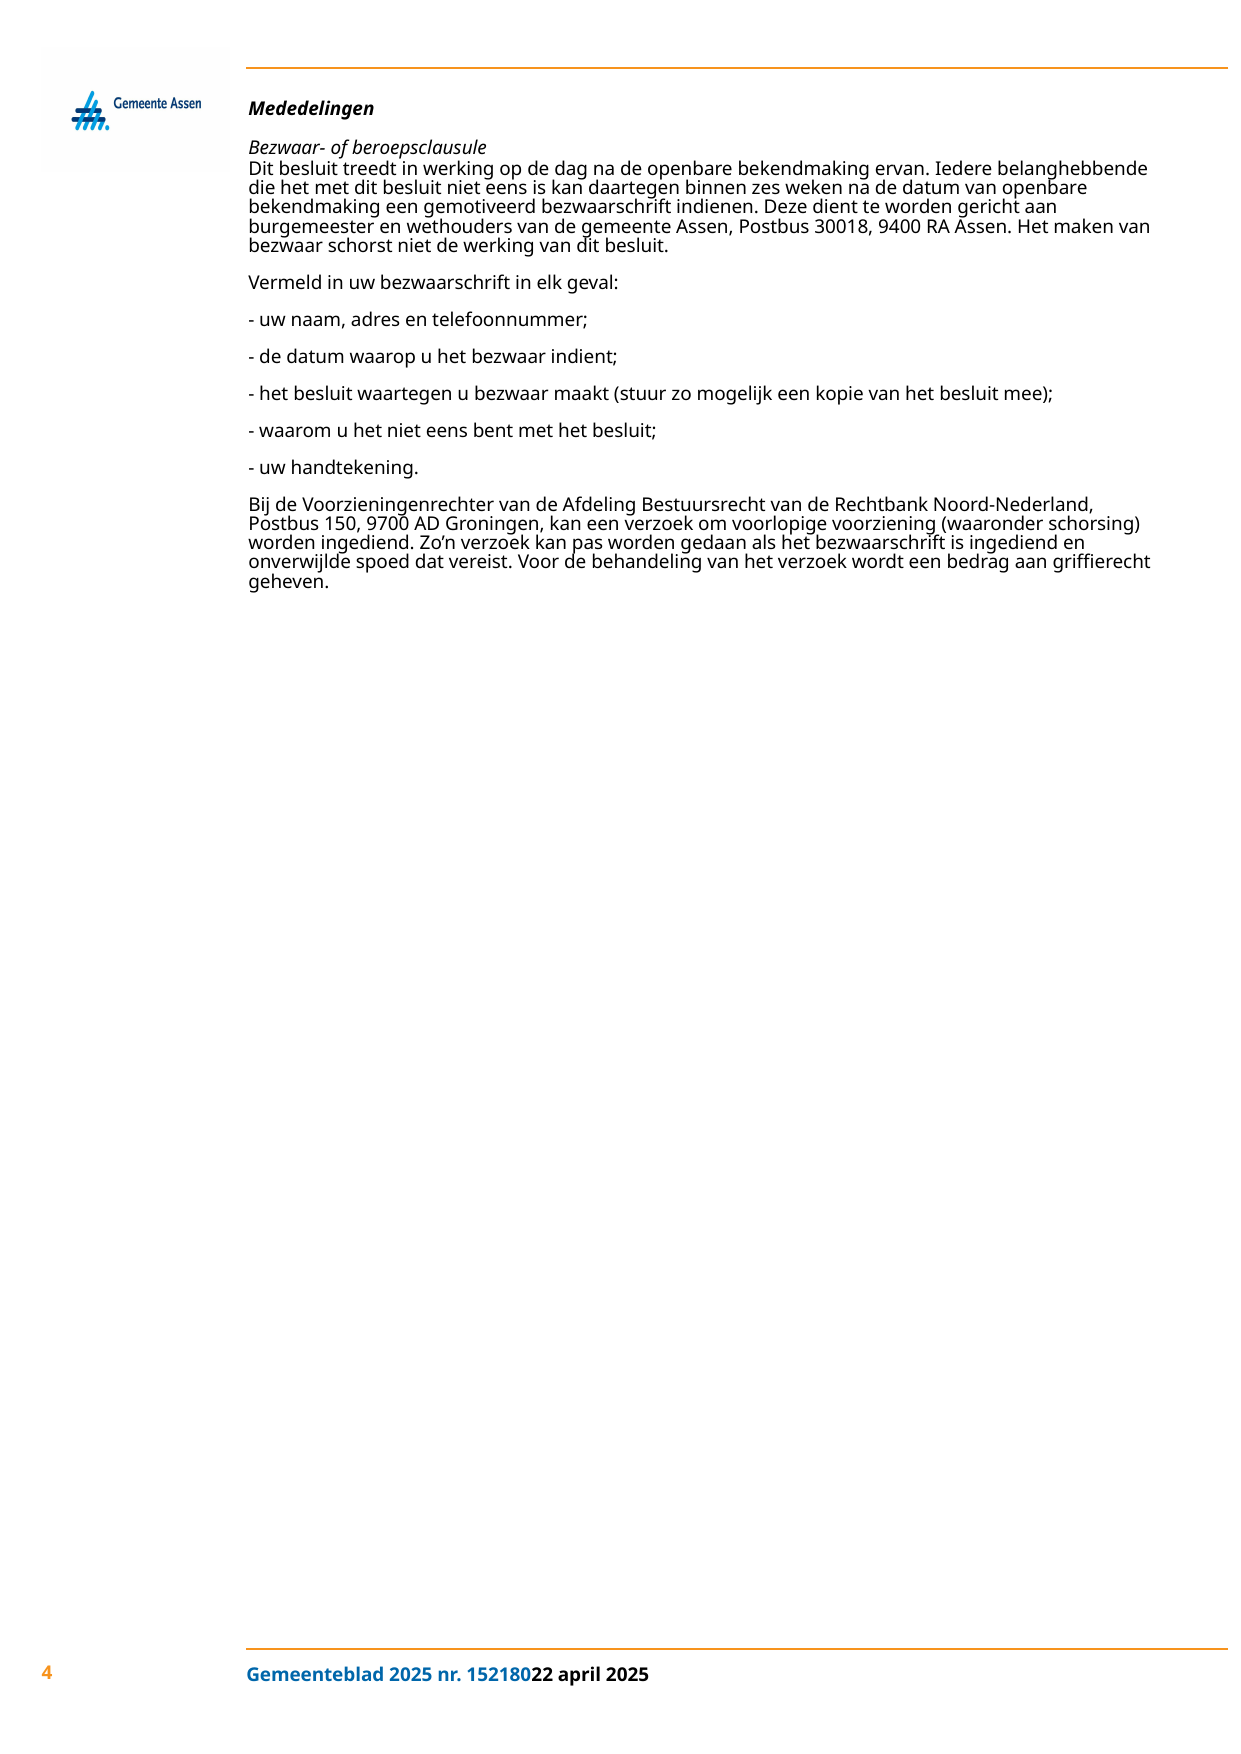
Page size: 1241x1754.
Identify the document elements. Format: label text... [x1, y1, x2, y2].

text Vermeld in uw bezwaarschrift in elk geval: [248, 274, 1152, 293]
text Bezwaar- of beroepsclausule [248, 134, 1152, 160]
text - waarom u het niet eens bent met het besluit; [248, 422, 1152, 441]
text - het besluit waartegen u bezwaar maakt (stuur zo mogelijk een kopie van het besluit mee); [248, 385, 1152, 404]
text - uw handtekening. [248, 459, 1152, 478]
text - de datum waarop u het bezwaar indient; [248, 348, 1152, 367]
text Dit besluit treedt in werking op de dag na de openbare bekendmaking ervan. Iedere belanghebbende die het met dit besluit niet eens is kan daartegen binnen zes weken na de datum van openbare bekendmaking een gemotiveerd bezwaarschrift indienen. Deze dient te worden gericht aan burgemeester en wethouders van de gemeente Assen, Postbus 30018, 9400 RA Assen. Het maken van bezwaar schorst niet de werking van dit besluit. [248, 160, 1152, 256]
text Bij de Voorzieningenrechter van de Afdeling Bestuursrecht van de Rechtbank Noord-Nederland, Postbus 150, 9700 AD Groningen, kan een verzoek om voorlopige voorziening (waaronder schorsing) worden ingediend. Zo’n verzoek kan pas worden gedaan als het bezwaarschrift is ingediend en onverwijlde spoed dat vereist. Voor de behandeling van het verzoek wordt een bedrag aan griffierecht geheven. [248, 496, 1152, 592]
text Mededelingen [248, 95, 1152, 121]
text - uw naam, adres en telefoonnummer; [248, 311, 1152, 330]
picture [41, 47, 231, 172]
